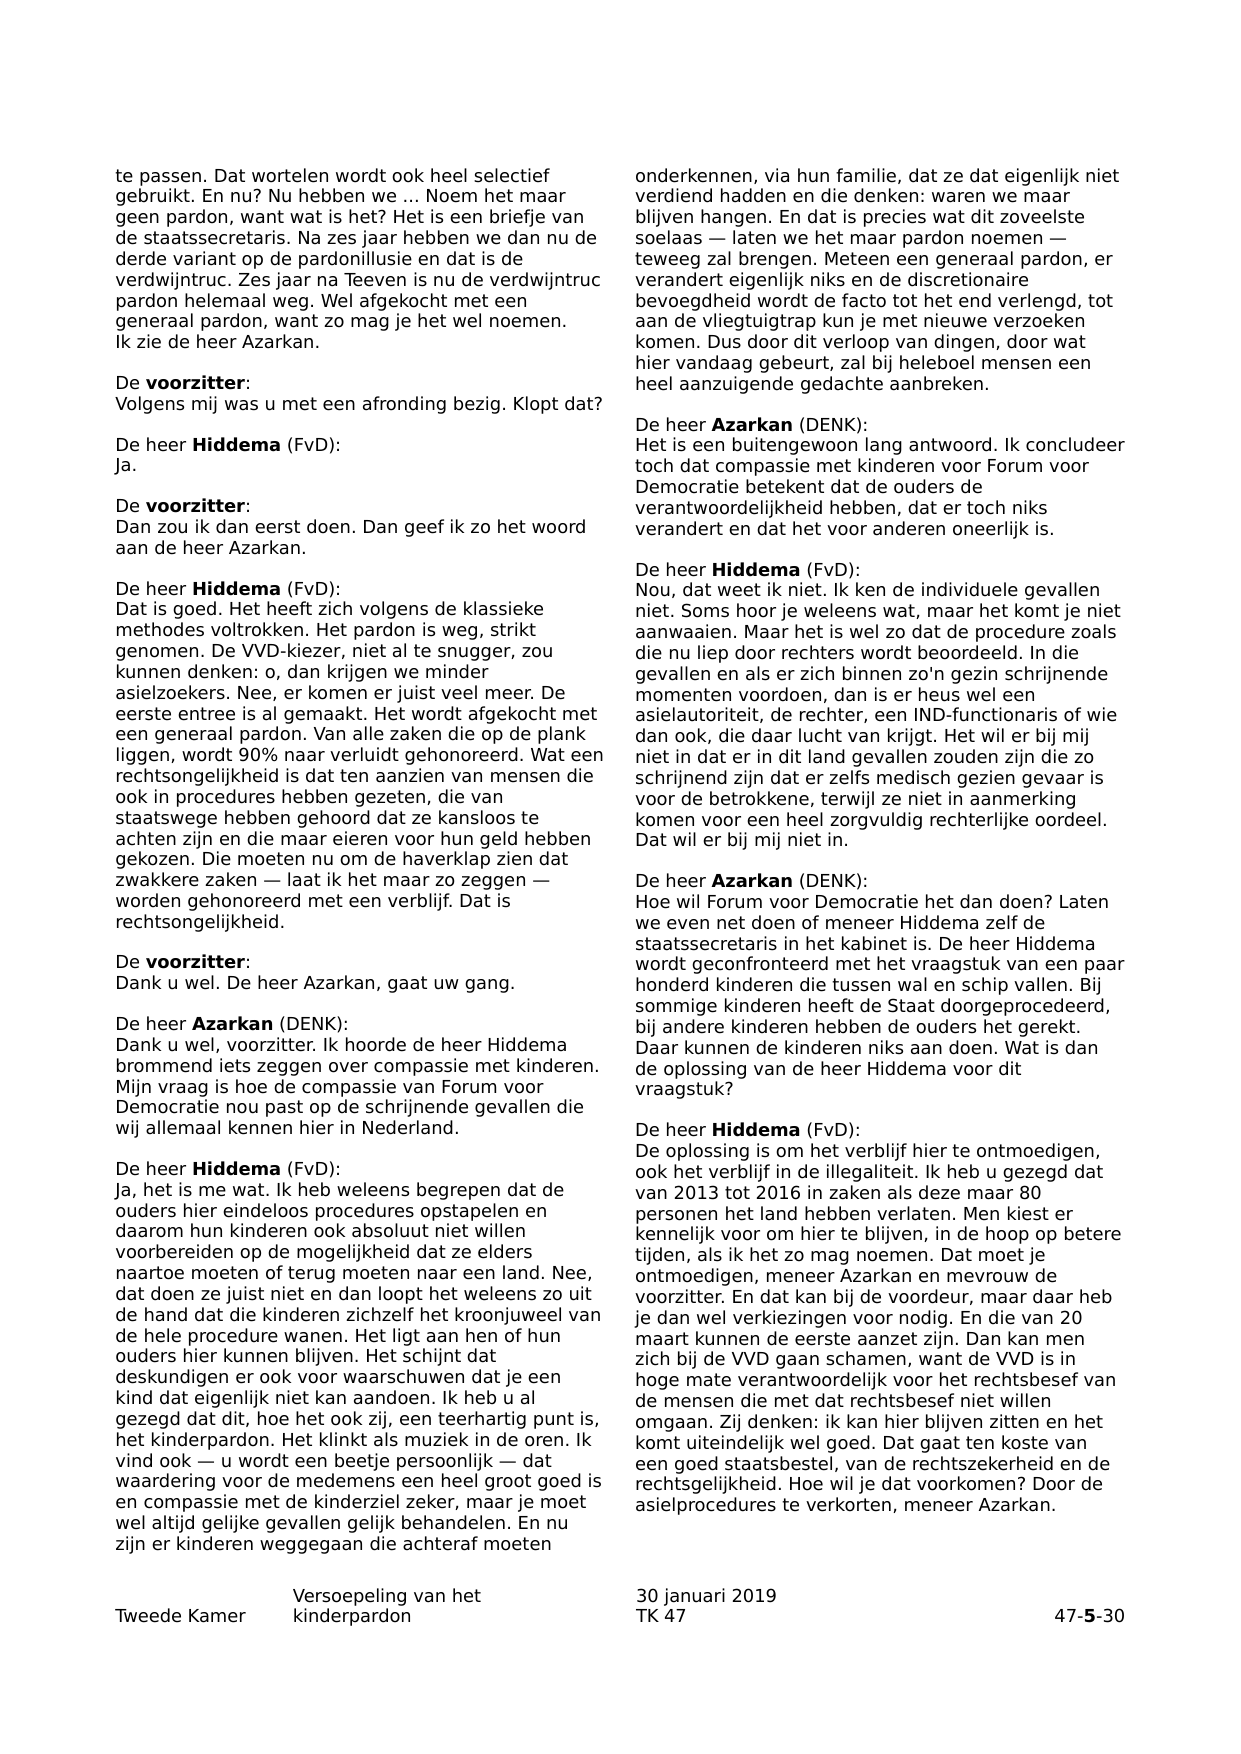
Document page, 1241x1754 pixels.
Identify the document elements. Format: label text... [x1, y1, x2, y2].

text Het is een buitengewoon lang antwoord. Ik concludeer toch dat compassie met kinderen voor Forum voor Democratie betekent dat de ouders de verantwoordelijkheid hebben, dat er toch niks verandert en dat het voor anderen oneerlijk is. [635, 435, 1125, 539]
text te passen. Dat wortelen wordt ook heel selectief gebruikt. En nu? Nu hebben we ... Noem het maar geen pardon, want wat is het? Het is een briefje van de staatssecretaris. Na zes jaar hebben we dan nu de derde variant op de pardonillusie en dat is de verdwijntruc. Zes jaar na Teeven is nu de verdwijntruc pardon helemaal weg. Wel afgekocht met een generaal pardon, want zo mag je het wel noemen. [115, 165, 605, 332]
text De heer Hiddema (FvD): [115, 434, 605, 455]
text De heer Azarkan (DENK): [635, 414, 1125, 435]
text De heer Azarkan (DENK): [115, 1014, 605, 1035]
text De heer Azarkan (DENK): [635, 871, 1125, 892]
text onderkennen, via hun familie, dat ze dat eigenlijk niet verdiend hadden en die denken: waren we maar blijven hangen. En dat is precies wat dit zoveelste soelaas — laten we het maar pardon noemen — teweeg zal brengen. Meteen een generaal pardon, er verandert eigenlijk niks en de discretionaire bevoegdheid wordt de facto tot het end verlengd, tot aan de vliegtuigtrap kun je met nieuwe verzoeken komen. Dus door dit verloop van dingen, door wat hier vandaag gebeurt, zal bij heleboel mensen een heel aanzuigende gedachte aanbreken. [635, 165, 1125, 394]
text De oplossing is om het verblijf hier te ontmoedigen, ook het verblijf in de illegaliteit. Ik heb u gezegd dat van 2013 tot 2016 in zaken als deze maar 80 personen het land hebben verlaten. Men kiest er kennelijk voor om hier te blijven, in de hoop op betere tijden, als ik het zo mag noemen. Dat moet je ontmoedigen, meneer Azarkan en mevrouw de voorzitter. En dat kan bij de voordeur, maar daar heb je dan wel verkiezingen voor nodig. En die van 20 maart kunnen de eerste aanzet zijn. Dan kan men zich bij de VVD gaan schamen, want de VVD is in hoge mate verantwoordelijk voor het rechtsbesef van de mensen die met dat rechtsbesef niet willen omgaan. Zij denken: ik kan hier blijven zitten en het komt uiteindelijk wel goed. Dat gaat ten koste van een goed staatsbestel, van de rechtszekerheid en de rechtsgelijkheid. Hoe wil je dat voorkomen? Door de asielprocedures te verkorten, meneer Azarkan. [635, 1141, 1125, 1516]
text Hoe wil Forum voor Democratie het dan doen? Laten we even net doen of meneer Hiddema zelf de staatssecretaris in het kabinet is. De heer Hiddema wordt geconfronteerd met het vraagstuk van een paar honderd kinderen die tussen wal en schip vallen. Bij sommige kinderen heeft de Staat doorgeprocedeerd, bij andere kinderen hebben de ouders het gerekt. Daar kunnen de kinderen niks aan doen. Wat is dan de oplossing van de heer Hiddema voor dit vraagstuk? [635, 892, 1125, 1100]
text Ja, het is me wat. Ik heb weleens begrepen dat de ouders hier eindeloos procedures opstapelen en daarom hun kinderen ook absoluut niet willen voorbereiden op de mogelijkheid dat ze elders naartoe moeten of terug moeten naar een land. Nee, dat doen ze juist niet en dan loopt het weleens zo uit de hand dat die kinderen zichzelf het kroonjuweel van de hele procedure wanen. Het ligt aan hen of hun ouders hier kunnen blijven. Het schijnt dat deskundigen er ook voor waarschuwen dat je een kind dat eigenlijk niet kan aandoen. Ik heb u al gezegd dat dit, hoe het ook zij, een teerhartig punt is, het kinderpardon. Het klinkt als muziek in de oren. Ik vind ook — u wordt een beetje persoonlijk — dat waardering voor de medemens een heel groot goed is en compassie met de kinderziel zeker, maar je moet wel altijd gelijke gevallen gelijk behandelen. En nu zijn er kinderen weggegaan die achteraf moeten [115, 1179, 605, 1554]
text Ja. [115, 455, 605, 476]
text De heer Hiddema (FvD): [115, 578, 605, 599]
text Dan zou ik dan eerst doen. Dan geef ik zo het woord aan de heer Azarkan. [115, 517, 605, 558]
text Volgens mij was u met een afronding bezig. Klopt dat? [115, 393, 605, 414]
text De heer Hiddema (FvD): [635, 1120, 1125, 1141]
text De voorzitter: [115, 373, 605, 393]
text De heer Hiddema (FvD): [115, 1159, 605, 1179]
text De voorzitter: [115, 496, 605, 517]
text Ik zie de heer Azarkan. [115, 332, 605, 353]
text Dat is goed. Het heeft zich volgens de klassieke methodes voltrokken. Het pardon is weg, strikt genomen. De VVD-kiezer, niet al te snugger, zou kunnen denken: o, dan krijgen we minder asielzoekers. Nee, er komen er juist veel meer. De eerste entree is al gemaakt. Het wordt afgekocht met een generaal pardon. Van alle zaken die op de plank liggen, wordt 90% naar verluidt gehonoreerd. Wat een rechtsongelijkheid is dat ten aanzien van mensen die ook in procedures hebben gezeten, die van staatswege hebben gehoord dat ze kansloos te achten zijn en die maar eieren voor hun geld hebben gekozen. Die moeten nu om de haverklap zien dat zwakkere zaken — laat ik het maar zo zeggen — worden gehonoreerd met een verblijf. Dat is rechtsongelijkheid. [115, 599, 605, 932]
text Dank u wel, voorzitter. Ik hoorde de heer Hiddema brommend iets zeggen over compassie met kinderen. Mijn vraag is hoe de compassie van Forum voor Democratie nou past op de schrijnende gevallen die wij allemaal kennen hier in Nederland. [115, 1035, 605, 1139]
text De heer Hiddema (FvD): [635, 559, 1125, 580]
text Nou, dat weet ik niet. Ik ken de individuele gevallen niet. Soms hoor je weleens wat, maar het komt je niet aanwaaien. Maar het is wel zo dat de procedure zoals die nu liep door rechters wordt beoordeeld. In die gevallen en als er zich binnen zo'n gezin schrijnende momenten voordoen, dan is er heus wel een asielautoriteit, de rechter, een IND-functionaris of wie dan ook, die daar lucht van krijgt. Het wil er bij mij niet in dat er in dit land gevallen zouden zijn die zo schrijnend zijn dat er zelfs medisch gezien gevaar is voor de betrokkene, terwijl ze niet in aanmerking komen voor een heel zorgvuldig rechterlijke oordeel. Dat wil er bij mij niet in. [635, 580, 1125, 851]
text Dank u wel. De heer Azarkan, gaat uw gang. [115, 973, 605, 994]
text De voorzitter: [115, 952, 605, 973]
